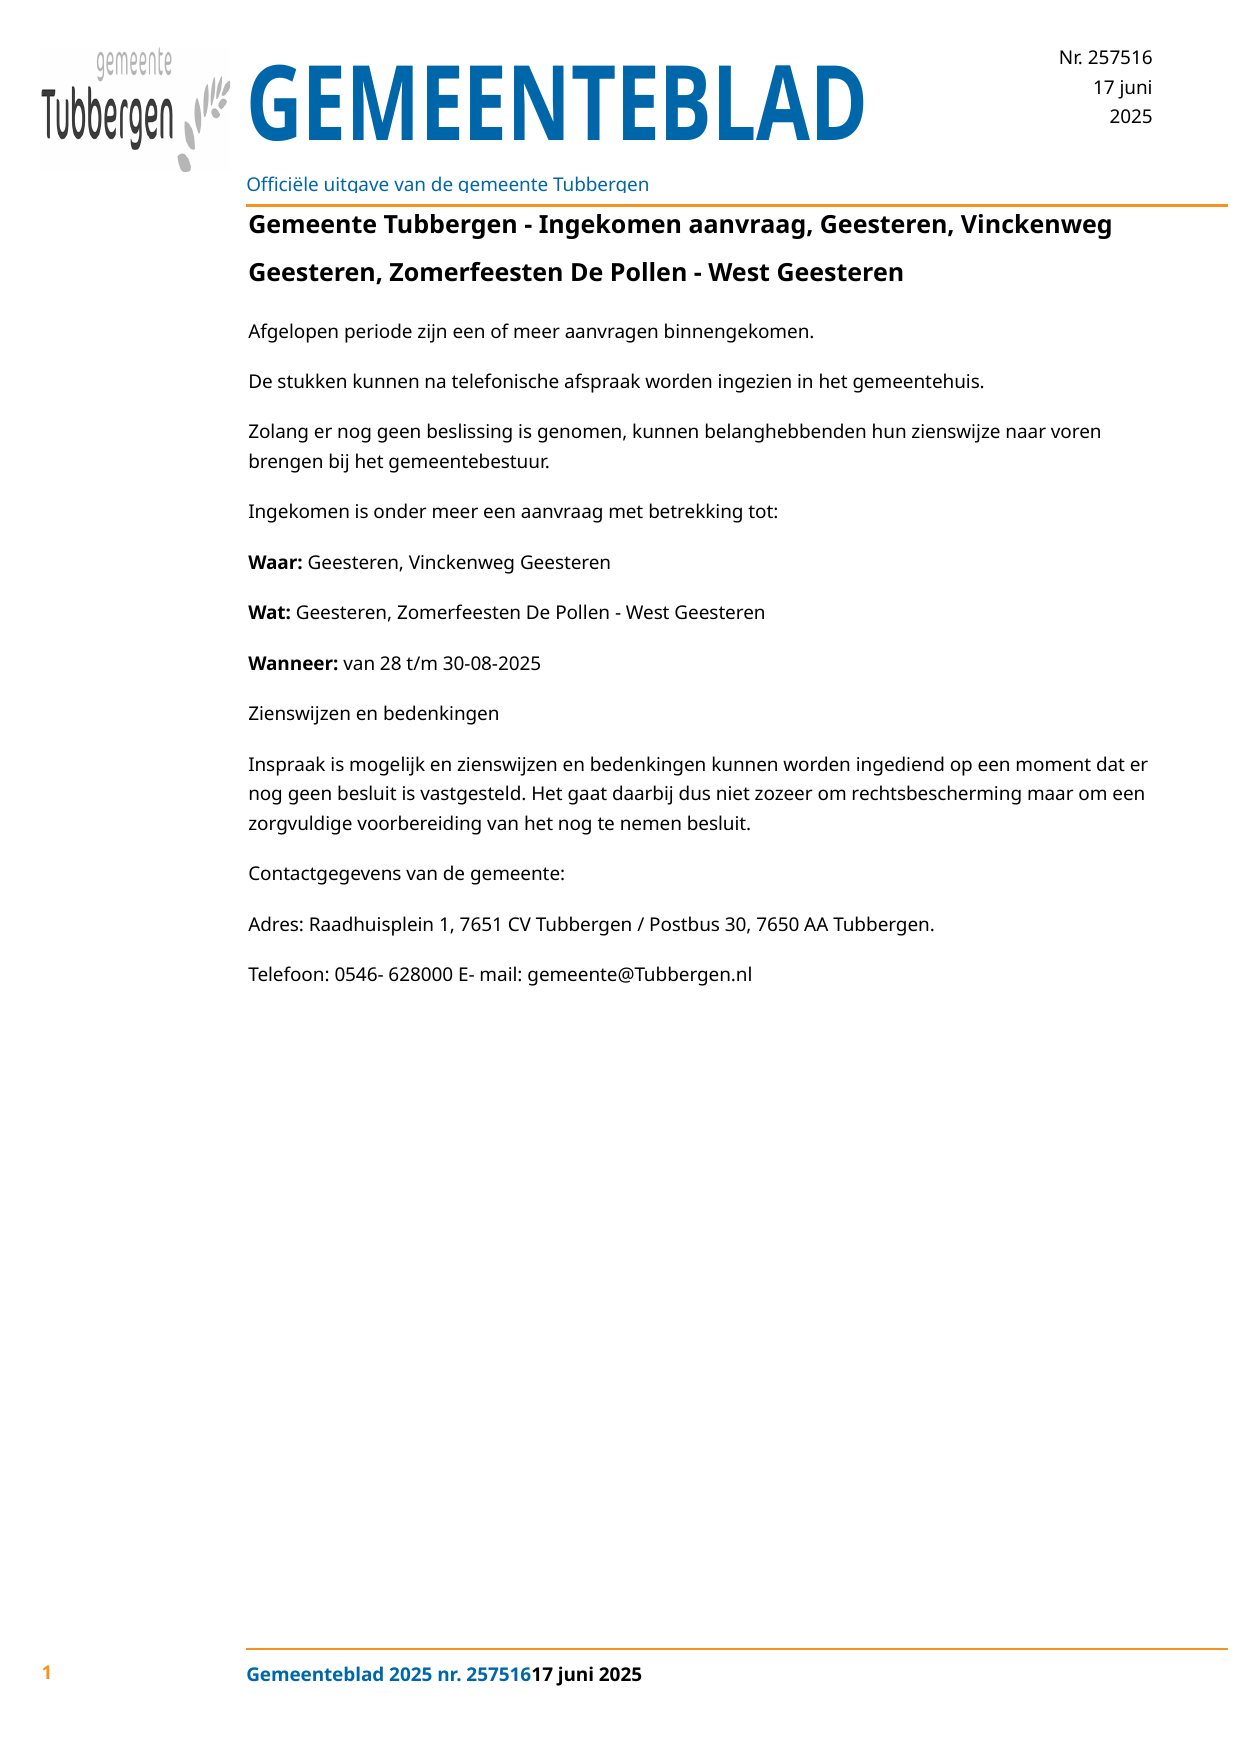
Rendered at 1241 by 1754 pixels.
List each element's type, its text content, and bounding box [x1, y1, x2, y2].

text Zienswijzen en bedenkingen [248, 700, 1152, 726]
text Telefoon: 0546- 628000 E- mail: gemeente@Tubbergen.nl [248, 961, 1152, 987]
text Wat: Geesteren, Zomerfeesten De Pollen - West Geesteren [248, 599, 1152, 625]
text Gemeente Tubbergen - Ingekomen aanvraag, Geesteren, Vinckenweg Geesteren, Zomerfeesten De Pollen - West Geesteren [248, 207, 1152, 288]
picture [41, 47, 231, 172]
text Ingekomen is onder meer een aanvraag met betrekking tot: [248, 499, 1152, 524]
text Zolang er nog geen beslissing is genomen, kunnen belanghebbenden hun zienswijze naar voren brengen bij het gemeentebestuur. [248, 419, 1152, 474]
text Waar: Geesteren, Vinckenweg Geesteren [248, 549, 1152, 575]
text Afgelopen periode zijn een of meer aanvragen binnengekomen. [248, 318, 1152, 344]
text Inspraak is mogelijk en zienswijzen en bedenkingen kunnen worden ingediend op een moment dat er nog geen besluit is vastgesteld. Het gaat daarbij dus niet zozeer om rechtsbescherming maar om een zorgvuldige voorbereiding van het nog te nemen besluit. [248, 751, 1152, 836]
text Adres: Raadhuisplein 1, 7651 CV Tubbergen / Postbus 30, 7650 AA Tubbergen. [248, 911, 1152, 937]
text Contactgegevens van de gemeente: [248, 860, 1152, 886]
text Wanneer: van 28 t/m 30-08-2025 [248, 650, 1152, 676]
text De stukken kunnen na telefonische afspraak worden ingezien in het gemeentehuis. [248, 368, 1152, 394]
